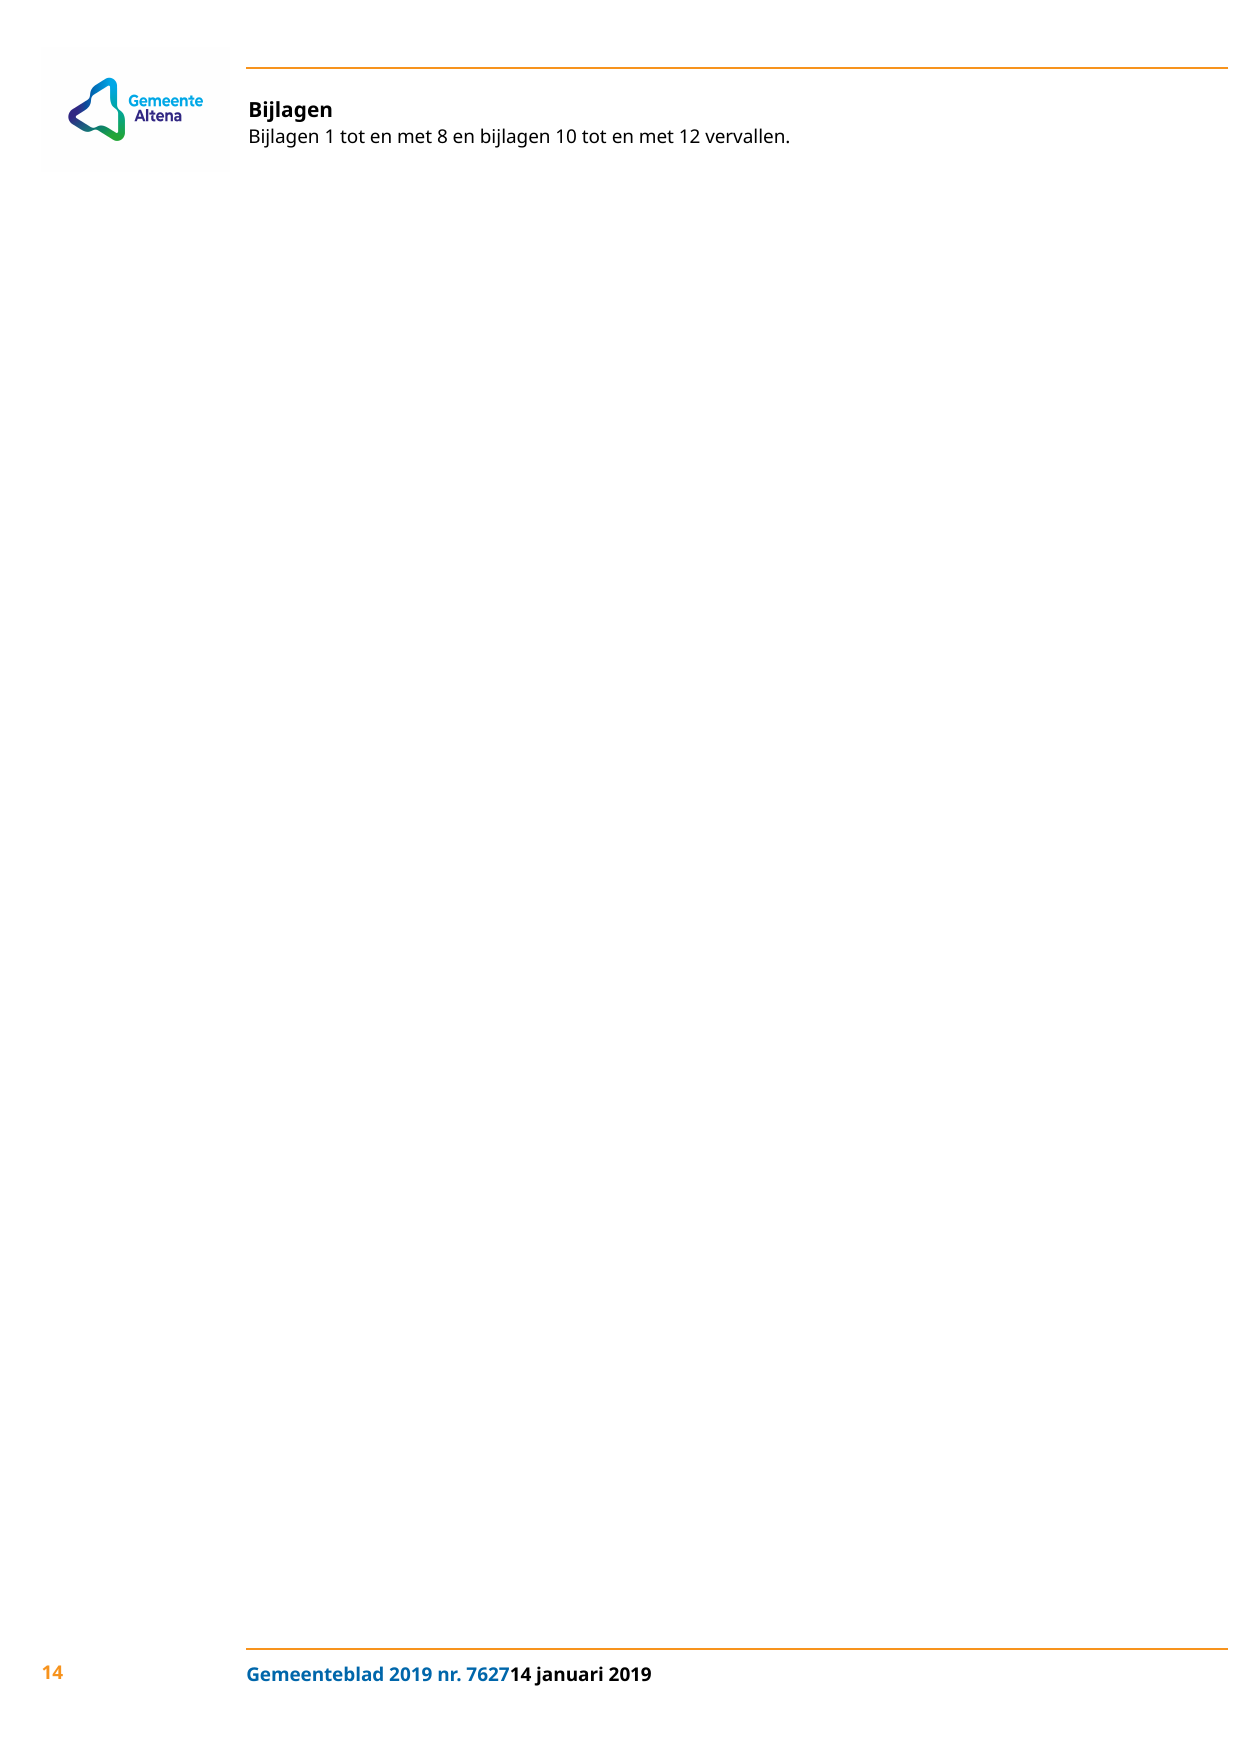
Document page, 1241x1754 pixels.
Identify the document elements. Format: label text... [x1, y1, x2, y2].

picture [41, 47, 231, 172]
text Bijlagen [248, 95, 1152, 123]
text Bijlagen 1 tot en met 8 en bijlagen 10 tot en met 12 vervallen. [248, 123, 1152, 149]
